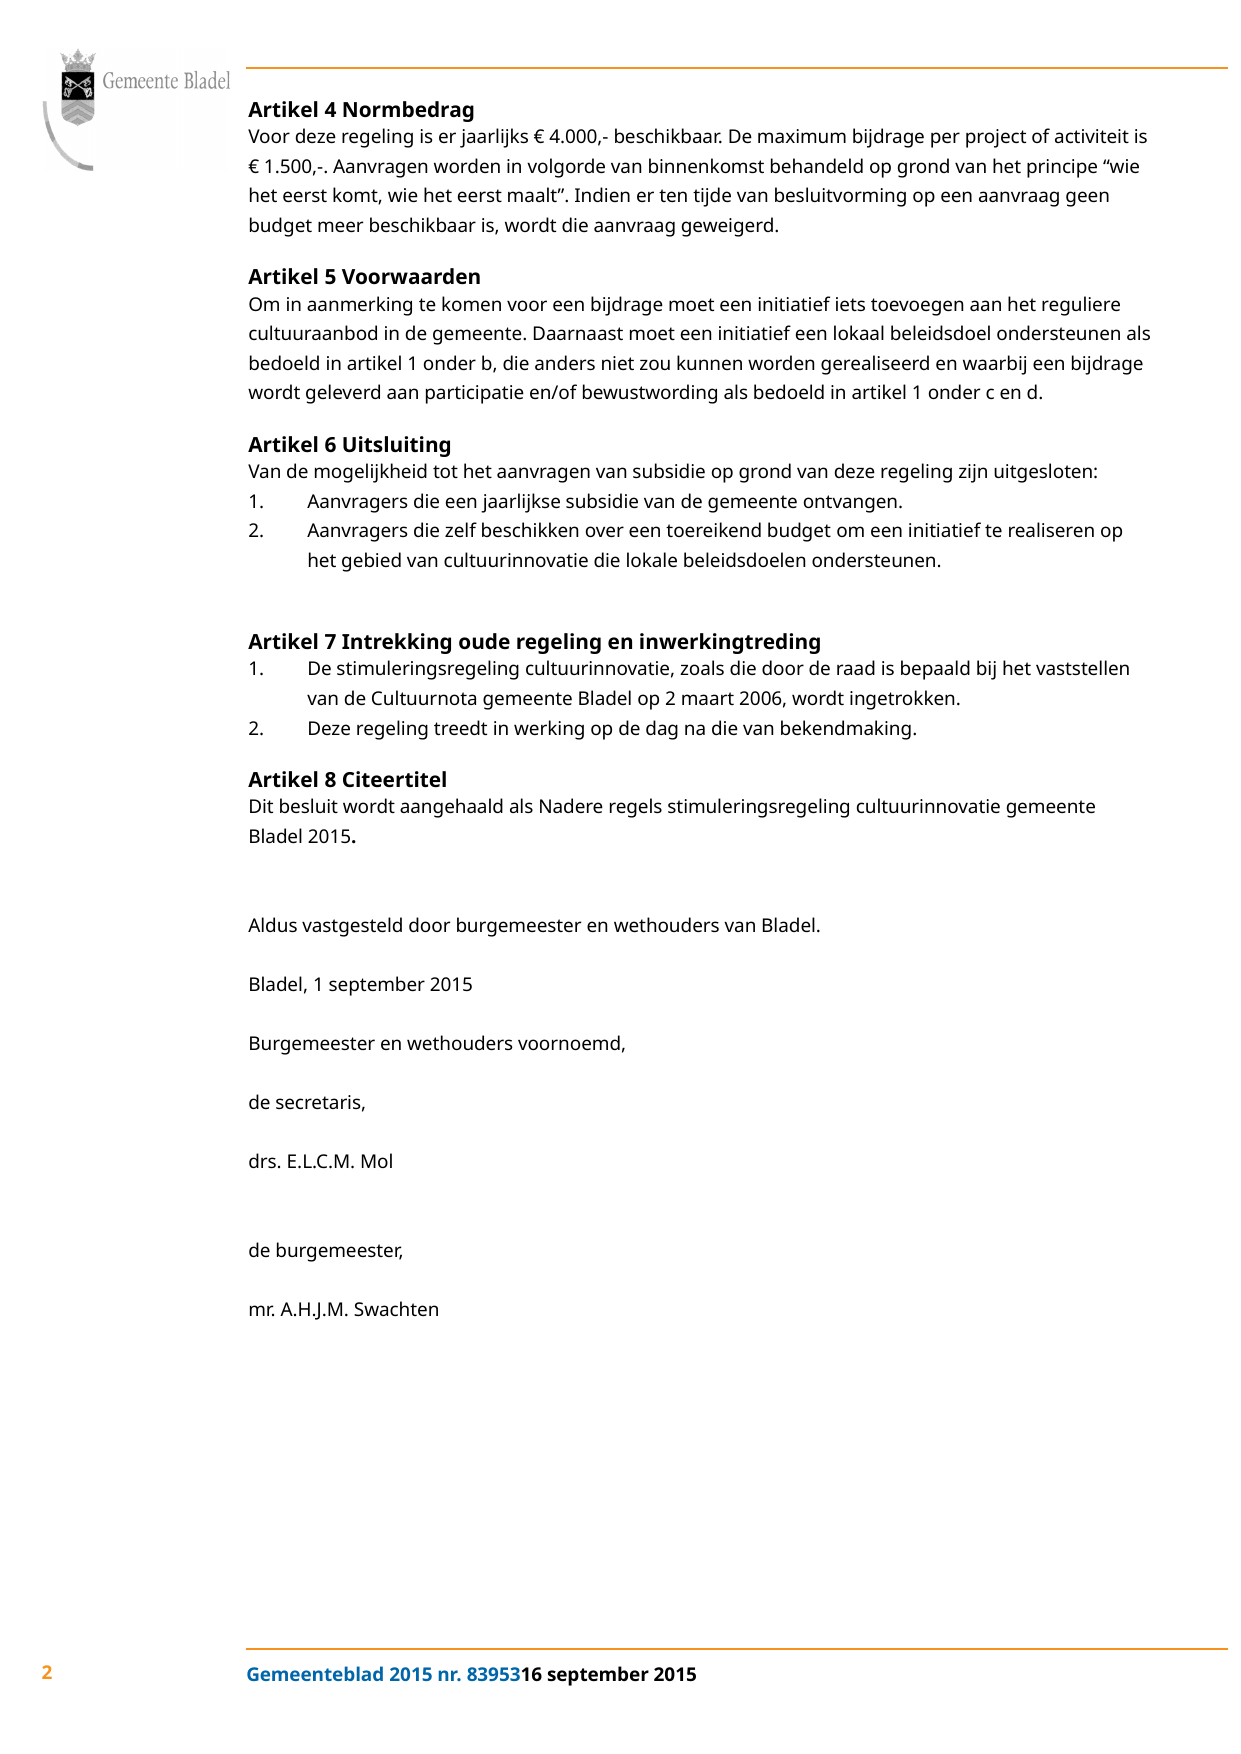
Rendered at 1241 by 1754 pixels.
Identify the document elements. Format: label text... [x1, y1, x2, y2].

text Bladel, 1 september 2015 [248, 971, 1152, 997]
text Artikel 5 Voorwaarden [248, 262, 1152, 291]
list Aanvragers die een jaarlijkse subsidie van de gemeente ontvangen. [248, 488, 1152, 514]
text Voor deze regeling is er jaarlijks € 4.000,- beschikbaar. De maximum bijdrage per project of activiteit is € 1.500,-. Aanvragen worden in volgorde van binnenkomst behandeld op grond van het principe “wie het eerst komt, wie het eerst maalt”. Indien er ten tijde van besluitvorming op een aanvraag geen budget meer beschikbaar is, wordt die aanvraag geweigerd. [248, 123, 1152, 238]
list Deze regeling treedt in werking op de dag na die van bekendmaking. [248, 715, 1152, 741]
text Om in aanmerking te komen voor een bijdrage moet een initiatief iets toevoegen aan het reguliere cultuuraanbod in de gemeente. Daarnaast moet een initiatief een lokaal beleidsdoel ondersteunen als bedoeld in artikel 1 onder b, die anders niet zou kunnen worden gerealiseerd en waarbij een bijdrage wordt geleverd aan participatie en/of bewustwording als bedoeld in artikel 1 onder c en d. [248, 291, 1152, 405]
list De stimuleringsregeling cultuurinnovatie, zoals die door de raad is bepaald bij het vaststellen van de Cultuurnota gemeente Bladel op 2 maart 2006, wordt ingetrokken. [248, 656, 1152, 711]
text Dit besluit wordt aangehaald als Nadere regels stimuleringsregeling cultuurinnovatie gemeente Bladel 2015. [248, 794, 1152, 849]
text de secretaris, [248, 1089, 1152, 1115]
text Artikel 8 Citeertitel [248, 765, 1152, 794]
text de burgemeester, [248, 1237, 1152, 1263]
text Van de mogelijkheid tot het aanvragen van subsidie op grond van deze regeling zijn uitgesloten: [248, 458, 1152, 484]
text mr. A.H.J.M. Swachten [248, 1297, 1152, 1322]
text Burgemeester en wethouders voornoemd, [248, 1030, 1152, 1056]
picture [41, 47, 231, 172]
list Aanvragers die zelf beschikken over een toereikend budget om een initiatief te realiseren op het gebied van cultuurinnovatie die lokale beleidsdoelen ondersteunen. [248, 518, 1152, 573]
text Aldus vastgesteld door burgemeester en wethouders van Bladel. [248, 912, 1152, 938]
text Artikel 7 Intrekking oude regeling en inwerkingtreding [248, 627, 1152, 656]
text Artikel 6 Uitsluiting [248, 430, 1152, 458]
text Artikel 4 Normbedrag [248, 95, 1152, 123]
text drs. E.L.C.M. Mol [248, 1149, 1152, 1174]
